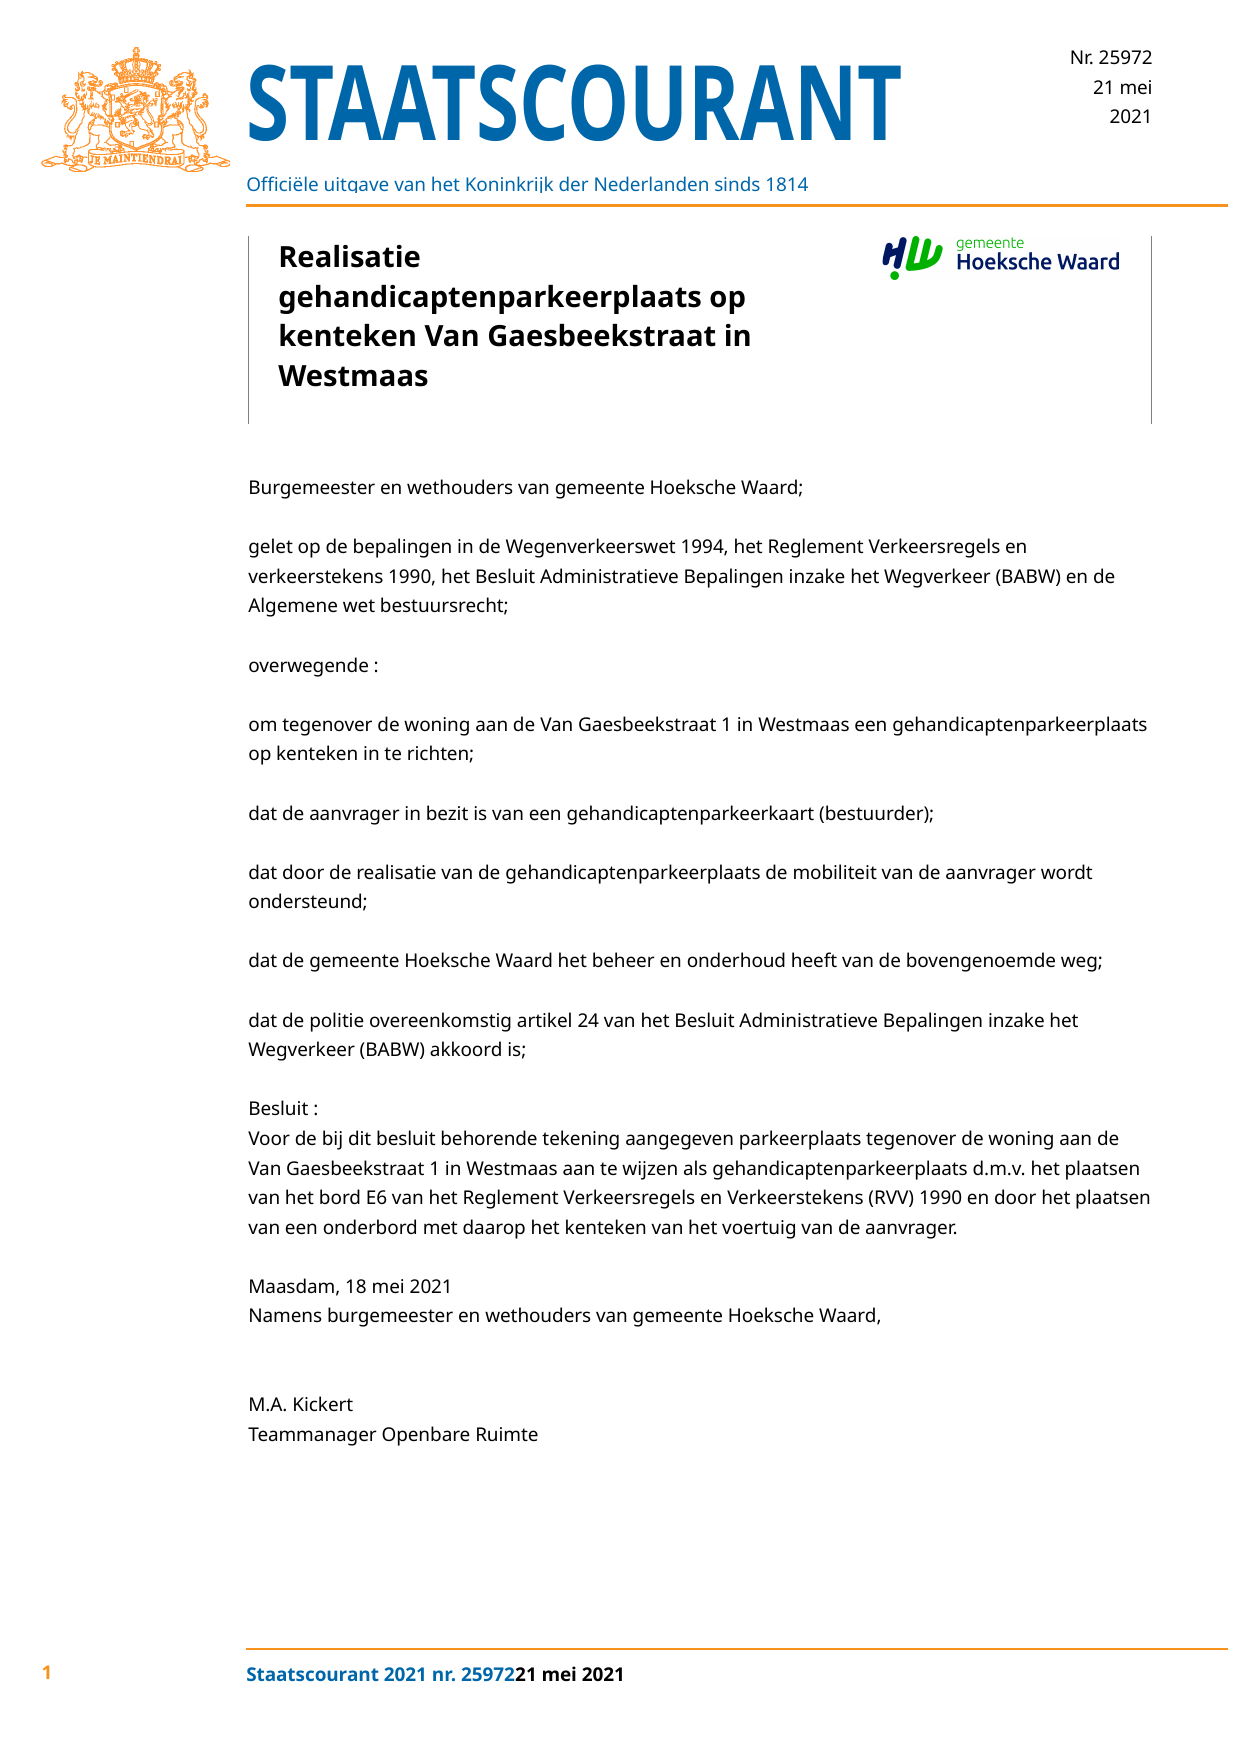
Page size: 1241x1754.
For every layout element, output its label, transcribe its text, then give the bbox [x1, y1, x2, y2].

text dat door de realisatie van de gehandicaptenparkeerplaats de mobiliteit van de aanvrager wordt ondersteund; [248, 859, 1152, 914]
text dat de aanvrager in bezit is van een gehandicaptenparkeerkaart (bestuurder); [248, 800, 1152, 826]
picture [41, 47, 231, 172]
text Teammanager Openbare Ruimte [248, 1421, 1152, 1447]
text Voor de bij dit besluit behorende tekening aangegeven parkeerplaats tegenover de woning aan de Van Gaesbeekstraat 1 in Westmaas aan te wijzen als gehandicaptenparkeerplaats d.m.v. het plaatsen van het bord E6 van het Reglement Verkeersregels en Verkeerstekens (RVV) 1990 en door het plaatsen van een onderbord met daarop het kenteken van het voertuig van de aanvrager. [248, 1125, 1152, 1240]
text Namens burgemeester en wethouders van gemeente Hoeksche Waard, [248, 1303, 1152, 1328]
text dat de gemeente Hoeksche Waard het beheer en onderhoud heeft van de bovengenoemde weg; [248, 948, 1152, 973]
text om tegenover de woning aan de Van Gaesbeekstraat 1 in Westmaas een gehandicaptenparkeerplaats op kenteken in te richten; [248, 711, 1152, 766]
text overwegende : [248, 652, 1152, 678]
table_header [850, 236, 1151, 424]
text dat de politie overeenkomstig artikel 24 van het Besluit Administratieve Bepalingen inzake het Wegverkeer (BABW) akkoord is; [248, 1007, 1152, 1062]
text gelet op de bepalingen in de Wegenverkeerswet 1994, het Reglement Verkeersregels en verkeerstekens 1990, het Besluit Administratieve Bepalingen inzake het Wegverkeer (BABW) en de Algemene wet bestuursrecht; [248, 533, 1152, 618]
text M.A. Kickert [248, 1391, 1152, 1417]
table_header Realisatie gehandicaptenparkeerplaats op kenteken Van Gaesbeekstraat in Westmaas [249, 236, 850, 424]
picture [882, 236, 1119, 280]
text Besluit : [248, 1096, 1152, 1121]
text Burgemeester en wethouders van gemeente Hoeksche Waard; [248, 474, 1152, 500]
text Maasdam, 18 mei 2021 [248, 1273, 1152, 1299]
